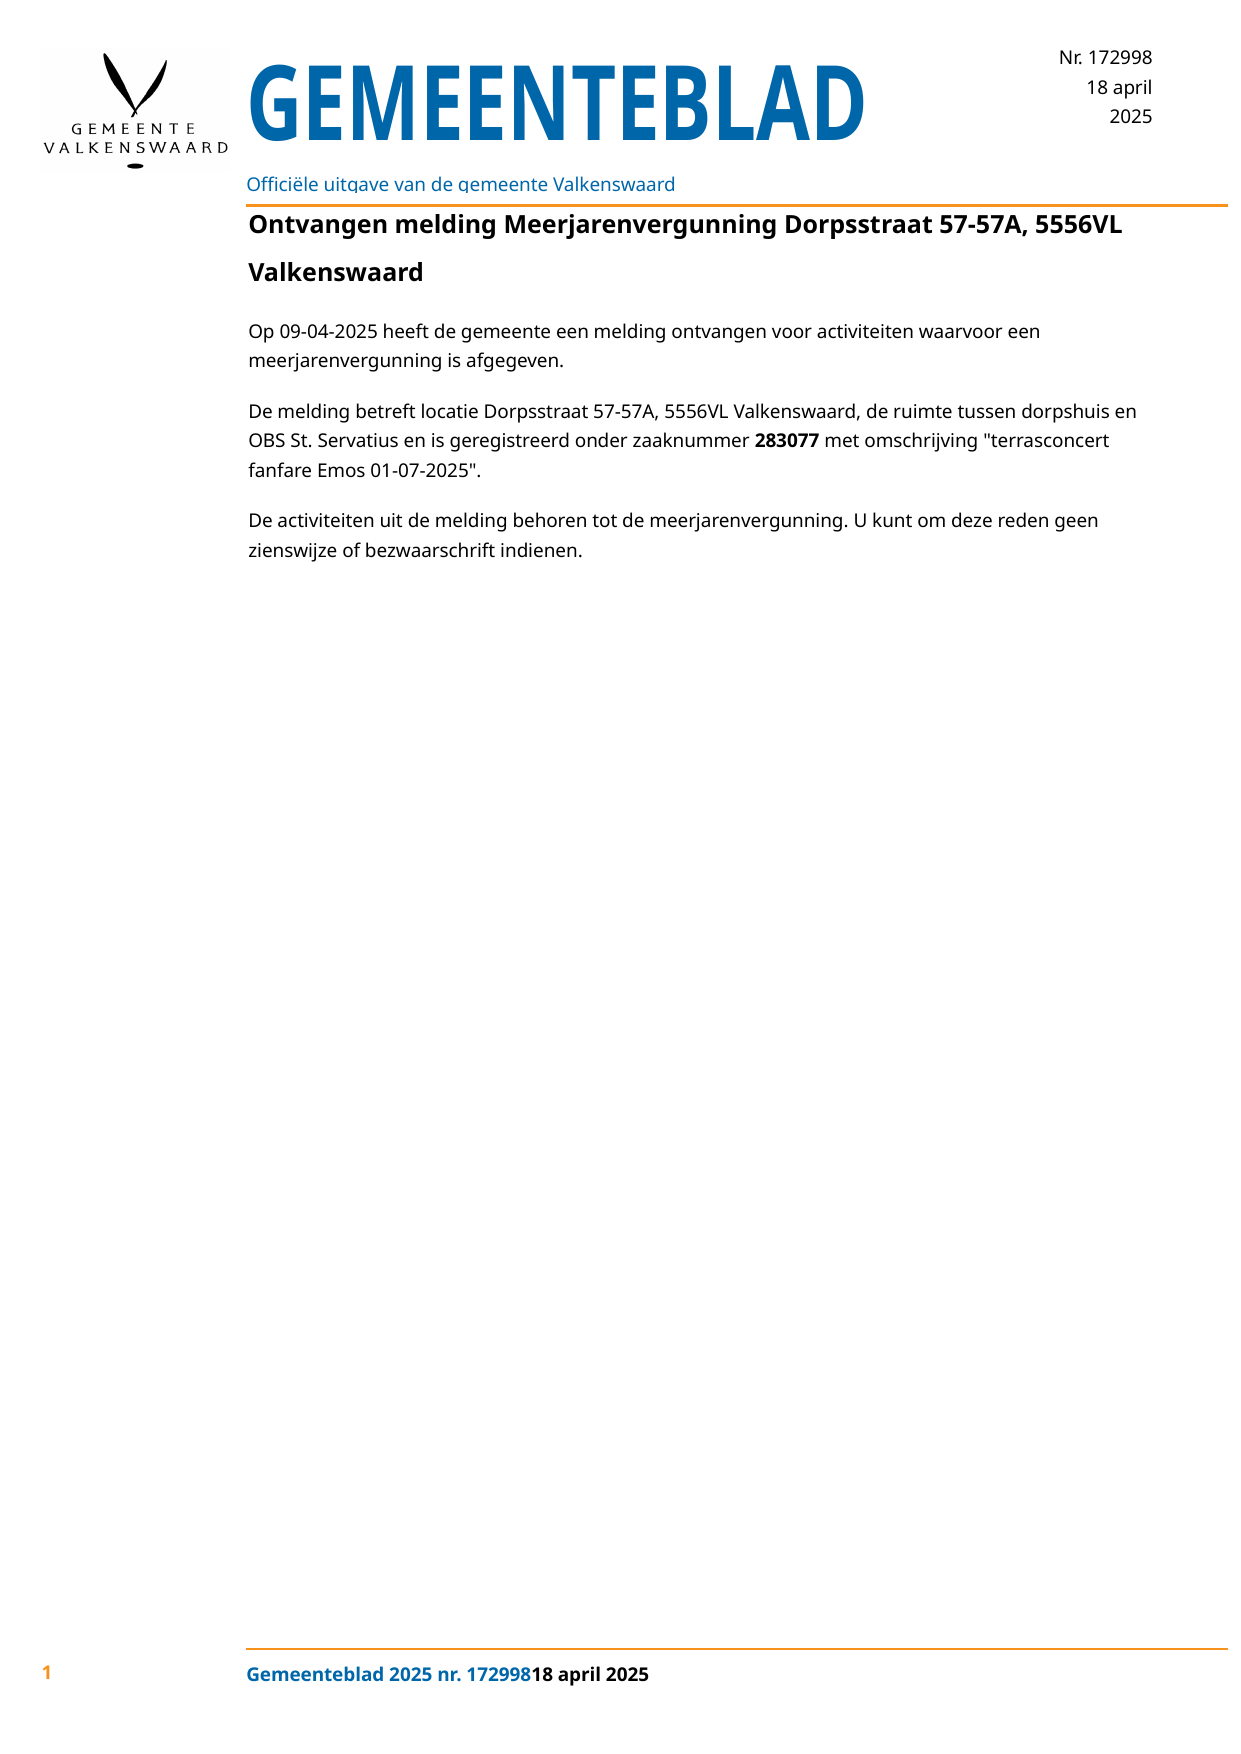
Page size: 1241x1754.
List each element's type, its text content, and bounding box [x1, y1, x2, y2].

text De melding betreft locatie Dorpsstraat 57-57A, 5556VL Valkenswaard, de ruimte tussen dorpshuis en OBS St. Servatius en is geregistreerd onder zaaknummer 283077 met omschrijving "terrasconcert fanfare Emos 01-07-2025". [248, 398, 1152, 483]
text Op 09-04-2025 heeft de gemeente een melding ontvangen voor activiteiten waarvoor een meerjarenvergunning is afgegeven. [248, 318, 1152, 373]
picture [41, 47, 231, 172]
text Ontvangen melding Meerjarenvergunning Dorpsstraat 57-57A, 5556VL Valkenswaard [248, 207, 1152, 288]
text De activiteiten uit de melding behoren tot de meerjarenvergunning. U kunt om deze reden geen zienswijze of bezwaarschrift indienen. [248, 507, 1152, 563]
